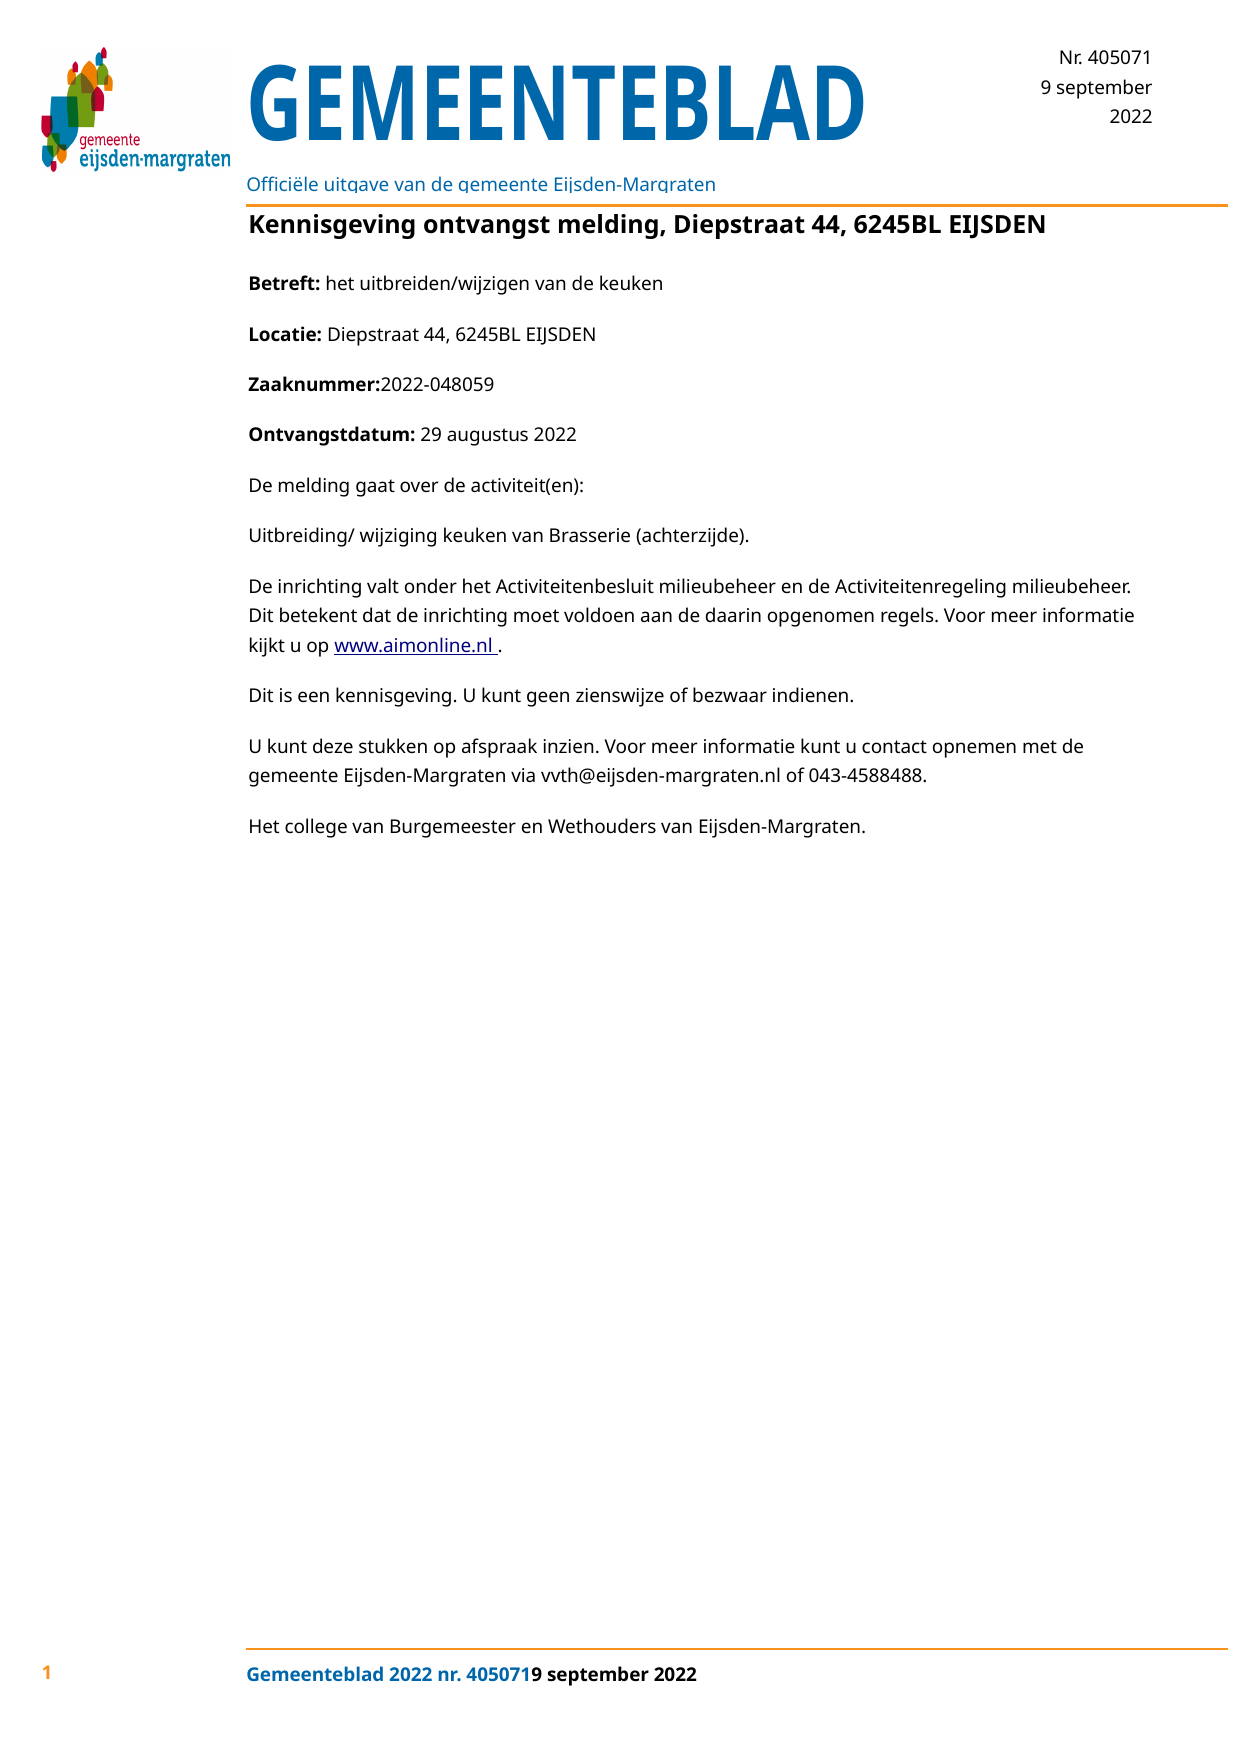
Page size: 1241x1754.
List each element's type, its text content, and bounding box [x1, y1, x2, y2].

text Betreft: het uitbreiden/wijzigen van de keuken [248, 270, 1152, 296]
text De inrichting valt onder het Activiteitenbesluit milieubeheer en de Activiteitenregeling milieubeheer. Dit betekent dat de inrichting moet voldoen aan de daarin opgenomen regels. Voor meer informatie kijkt u op www.aimonline.nl . [248, 573, 1152, 658]
picture [41, 47, 231, 172]
text Dit is een kennisgeving. U kunt geen zienswijze of bezwaar indienen. [248, 682, 1152, 708]
text Het college van Burgemeester en Wethouders van Eijsden-Margraten. [248, 813, 1152, 838]
text Uitbreiding/ wijziging keuken van Brasserie (achterzijde). [248, 522, 1152, 548]
text Zaaknummer:2022-048059 [248, 371, 1152, 397]
text Kennisgeving ontvangst melding, Diepstraat 44, 6245BL EIJSDEN [248, 207, 1152, 241]
text Ontvangstdatum: 29 augustus 2022 [248, 422, 1152, 447]
text De melding gaat over de activiteit(en): [248, 472, 1152, 498]
text Locatie: Diepstraat 44, 6245BL EIJSDEN [248, 321, 1152, 346]
text U kunt deze stukken op afspraak inzien. Voor meer informatie kunt u contact opnemen met de gemeente Eijsden-Margraten via vvth@eijsden-margraten.nl of 043-4588488. [248, 733, 1152, 788]
